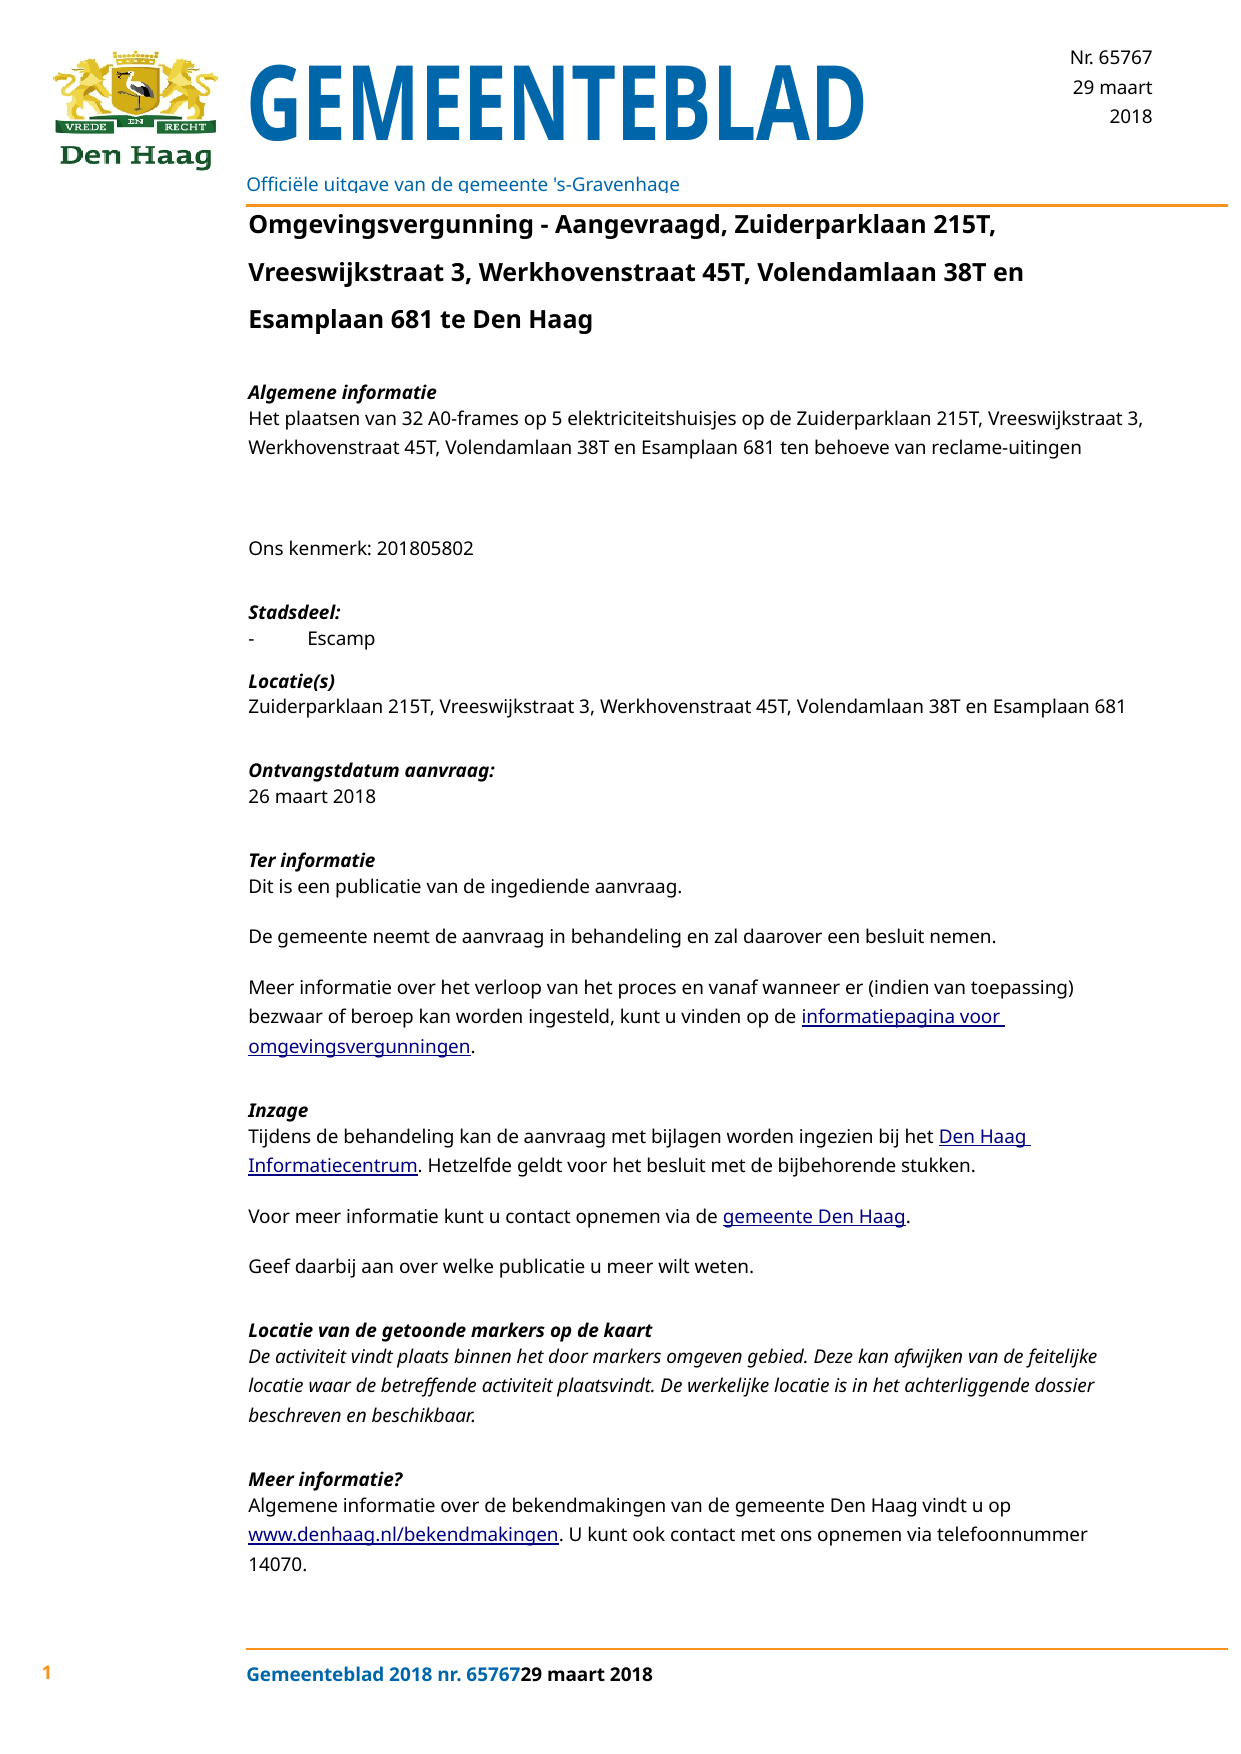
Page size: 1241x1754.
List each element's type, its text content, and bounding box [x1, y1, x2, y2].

text Inzage [248, 1097, 1152, 1123]
text 26 maart 2018 [248, 783, 1152, 809]
text Meer informatie over het verloop van het proces en vanaf wanneer er (indien van toepassing) bezwaar of beroep kan worden ingesteld, kunt u vinden op de informatiepagina voor omgevingsvergunningen. [248, 974, 1152, 1059]
text Stadsdeel: [248, 599, 1152, 625]
list Escamp [248, 625, 1152, 651]
text Dit is een publicatie van de ingediende aanvraag. [248, 873, 1152, 899]
text Geef daarbij aan over welke publicatie u meer wilt weten. [248, 1253, 1152, 1279]
text Zuiderparklaan 215T, Vreeswijkstraat 3, Werkhovenstraat 45T, Volendamlaan 38T en Esamplaan 681 [248, 694, 1152, 719]
text Algemene informatie [248, 379, 1152, 405]
text Ons kenmerk: 201805802 [248, 535, 1152, 561]
text Locatie van de getoonde markers op de kaart [248, 1317, 1152, 1343]
text Meer informatie? [248, 1466, 1152, 1492]
text Locatie(s) [248, 668, 1152, 694]
text Algemene informatie over de bekendmakingen van de gemeente Den Haag vindt u op www.denhaag.nl/bekendmakingen. U kunt ook contact met ons opnemen via telefoonnummer 14070. [248, 1492, 1152, 1577]
text De gemeente neemt de aanvraag in behandeling en zal daarover een besluit nemen. [248, 923, 1152, 949]
text De activiteit vindt plaats binnen het door markers omgeven gebied. Deze kan afwijken van de feitelijke locatie waar de betreffende activiteit plaatsvindt. De werkelijke locatie is in het achterliggende dossier beschreven en beschikbaar. [248, 1343, 1152, 1428]
text Omgevingsvergunning - Aangevraagd, Zuiderparklaan 215T, Vreeswijkstraat 3, Werkhovenstraat 45T, Volendamlaan 38T en Esamplaan 681 te Den Haag [248, 207, 1152, 336]
text Ontvangstdatum aanvraag: [248, 758, 1152, 783]
text Voor meer informatie kunt u contact opnemen via de gemeente Den Haag. [248, 1203, 1152, 1228]
picture [41, 47, 231, 172]
text Het plaatsen van 32 A0-frames op 5 elektriciteitshuisjes op de Zuiderparklaan 215T, Vreeswijkstraat 3, Werkhovenstraat 45T, Volendamlaan 38T en Esamplaan 681 ten behoeve van reclame-uitingen [248, 405, 1152, 460]
text Tijdens de behandeling kan de aanvraag met bijlagen worden ingezien bij het Den Haag Informatiecentrum. Hetzelfde geldt voor het besluit met de bijbehorende stukken. [248, 1123, 1152, 1178]
text Ter informatie [248, 847, 1152, 873]
